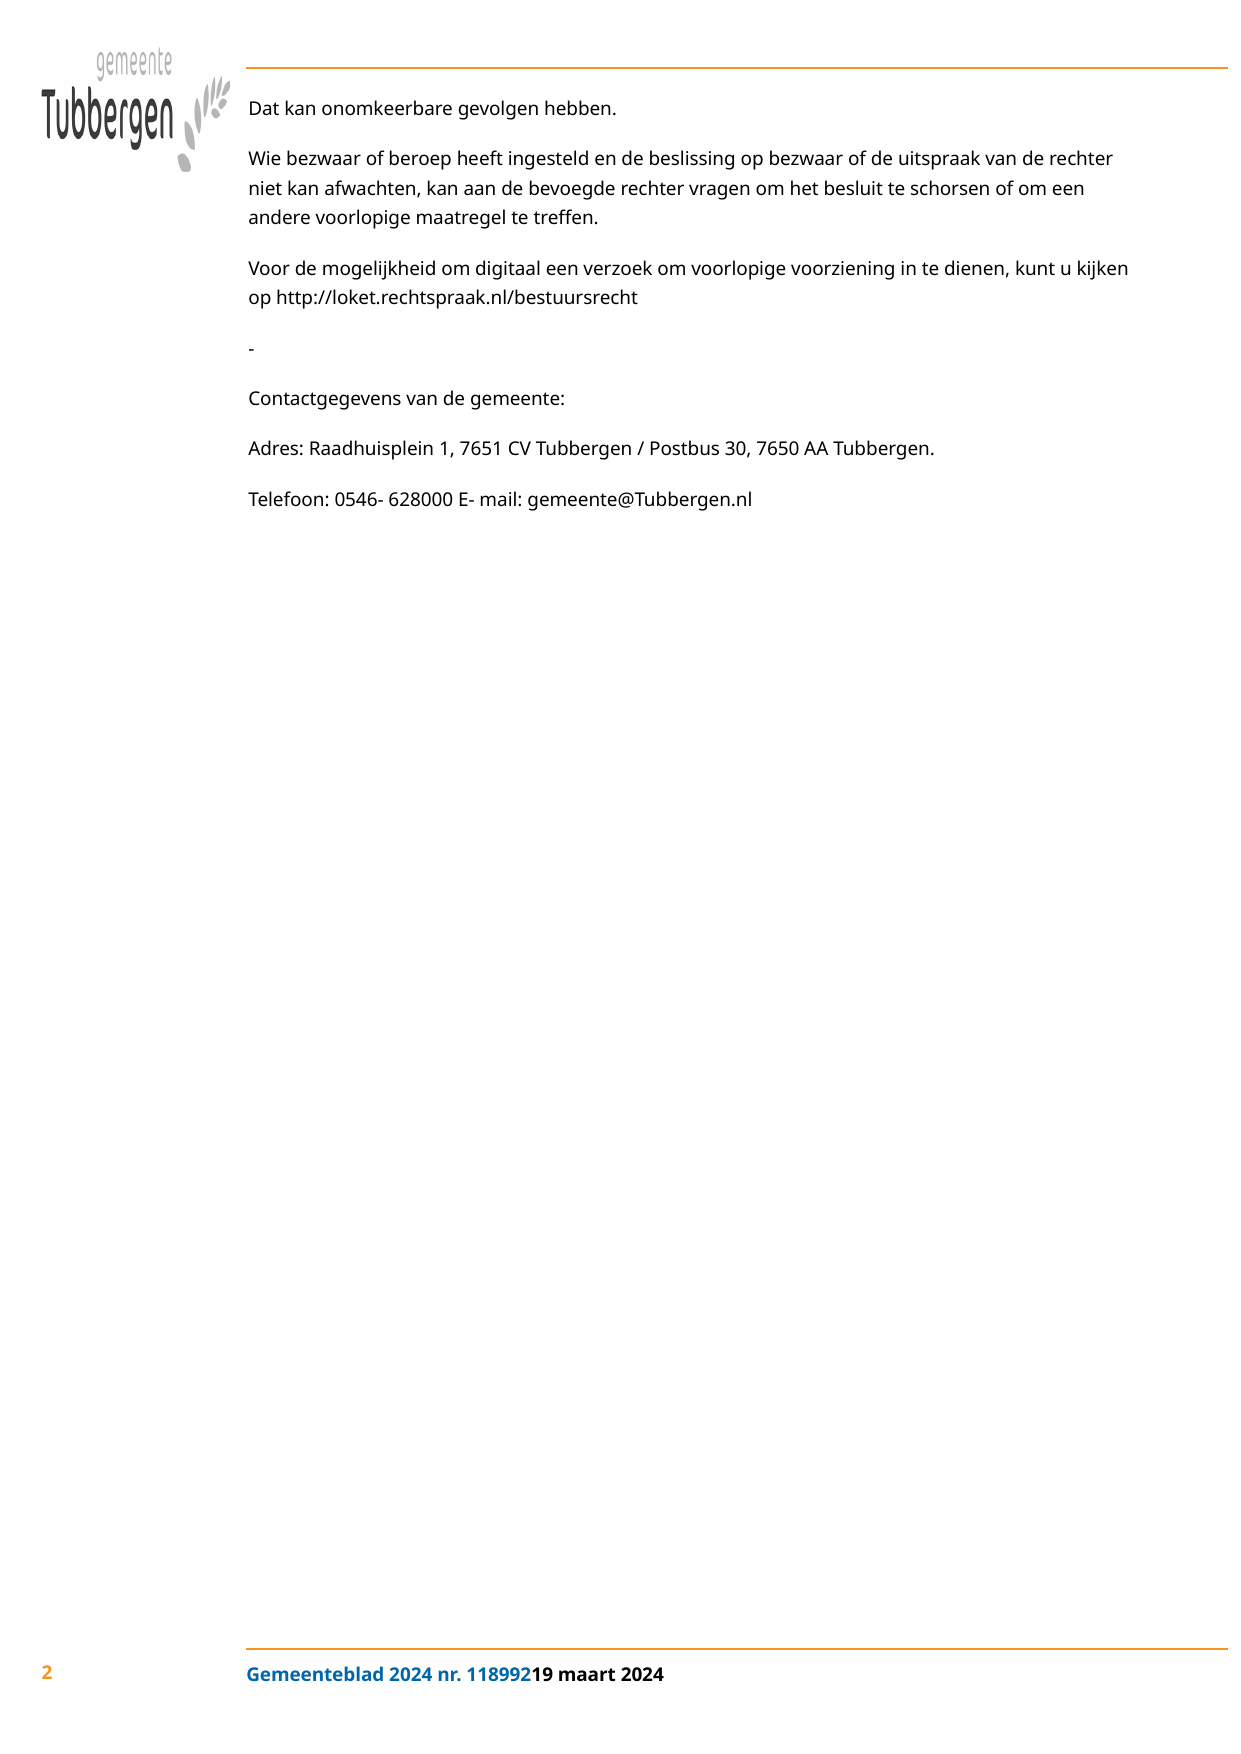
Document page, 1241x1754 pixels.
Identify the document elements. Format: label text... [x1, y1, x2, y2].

picture [41, 47, 231, 172]
text Wie bezwaar of beroep heeft ingesteld en de beslissing op bezwaar of de uitspraak van de rechter niet kan afwachten, kan aan de bevoegde rechter vragen om het besluit te schorsen of om een andere voorlopige maatregel te treffen. [248, 145, 1152, 230]
text Voor de mogelijkheid om digitaal een verzoek om voorlopige voorziening in te dienen, kunt u kijken op http://loket.rechtspraak.nl/bestuursrecht [248, 255, 1152, 310]
text Dat kan onomkeerbare gevolgen hebben. [248, 95, 1152, 121]
text Telefoon: 0546- 628000 E- mail: gemeente@Tubbergen.nl [248, 486, 1152, 512]
text Adres: Raadhuisplein 1, 7651 CV Tubbergen / Postbus 30, 7650 AA Tubbergen. [248, 436, 1152, 461]
text Contactgegevens van de gemeente: [248, 385, 1152, 411]
text - [248, 335, 1152, 361]
